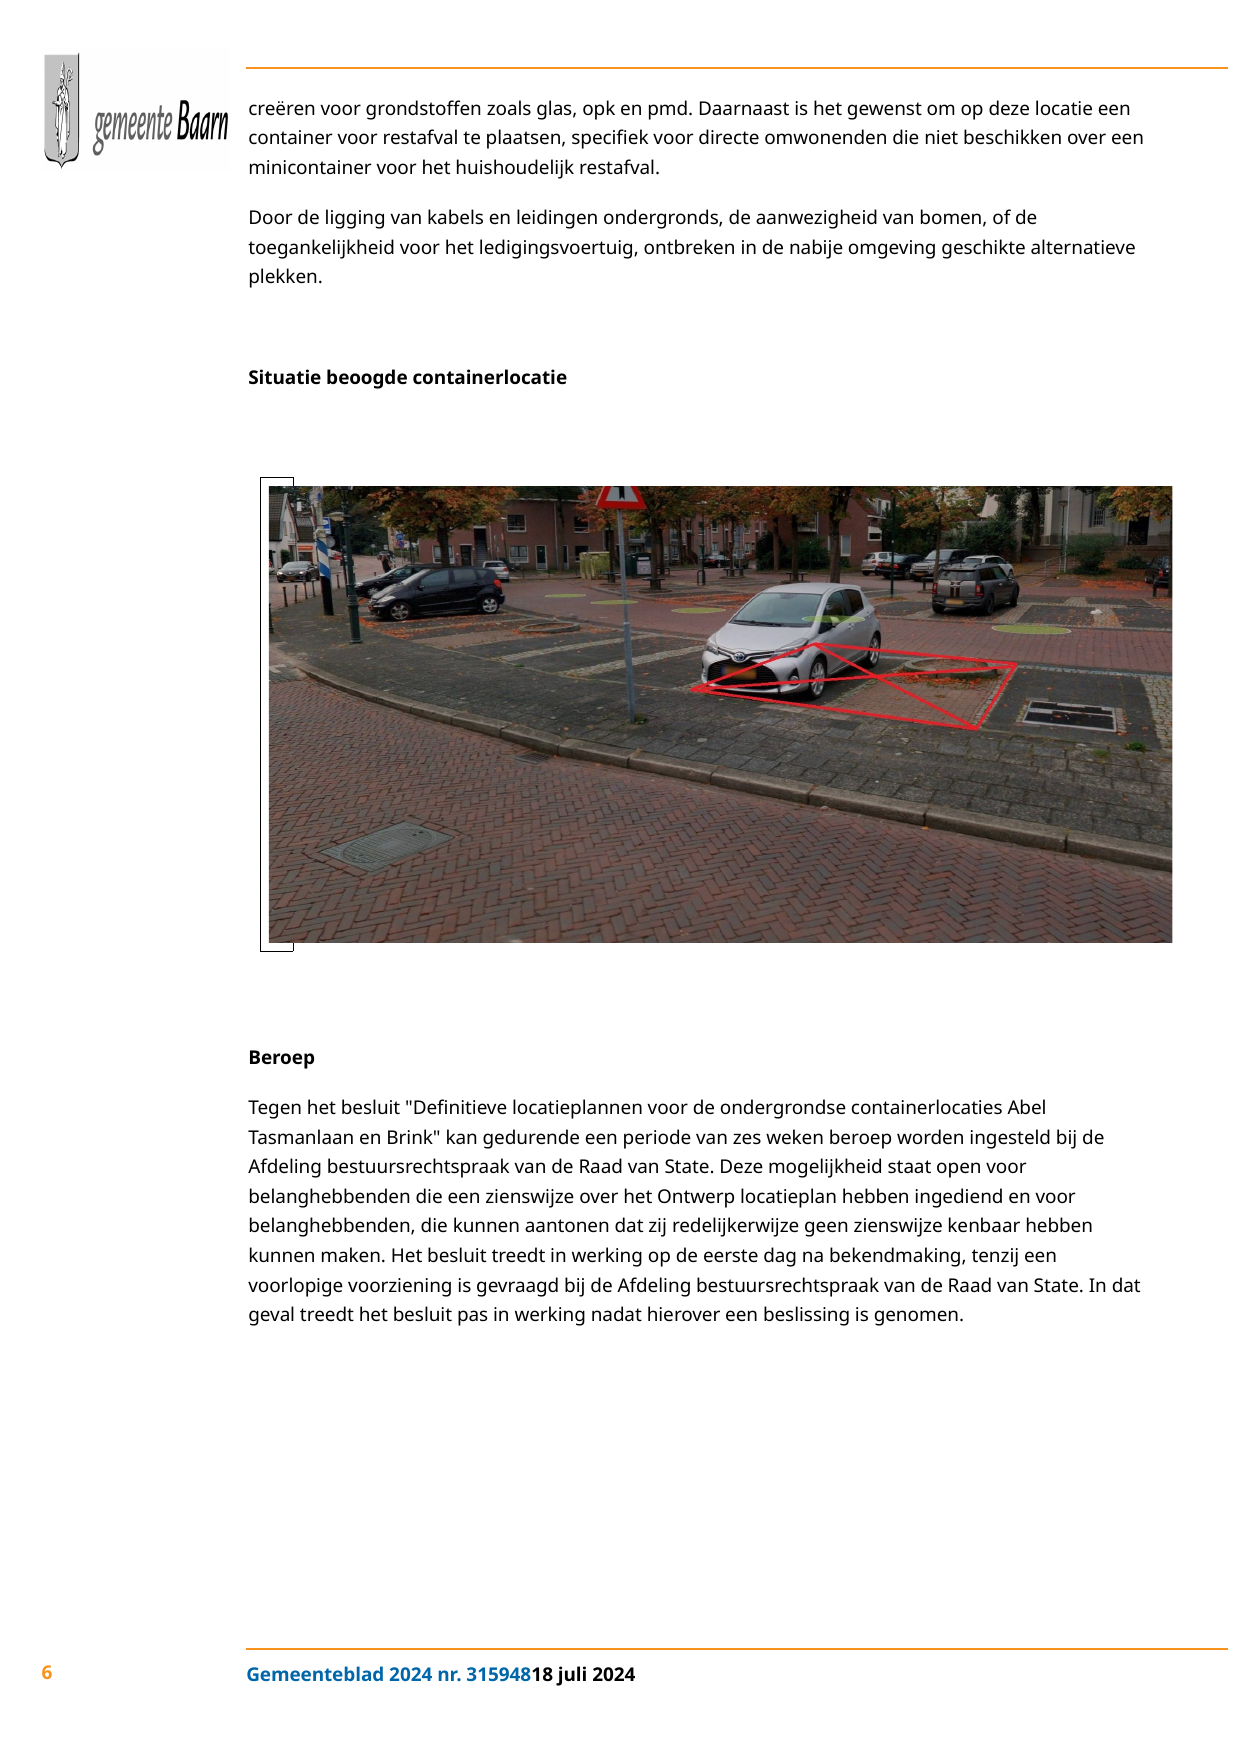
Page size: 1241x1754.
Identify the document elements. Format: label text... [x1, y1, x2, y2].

picture [41, 47, 231, 172]
text creëren voor grondstoffen zoals glas, opk en pmd. Daarnaast is het gewenst om op deze locatie een container voor restafval te plaatsen, specifiek voor directe omwonenden die niet beschikken over een minicontainer voor het huishoudelijk restafval. [248, 95, 1152, 180]
text Tegen het besluit "Definitieve locatieplannen voor de ondergrondse containerlocaties Abel Tasmanlaan en Brink" kan gedurende een periode van zes weken beroep worden ingesteld bij de Afdeling bestuursrechtspraak van de Raad van State. Deze mogelijkheid staat open voor belanghebbenden die een zienswijze over het Ontwerp locatieplan hebben ingediend en voor belanghebbenden, die kunnen aantonen dat zij redelijkerwijze geen zienswijze kenbaar hebben kunnen maken. Het besluit treedt in werking op de eerste dag na bekendmaking, tenzij een voorlopige voorziening is gevraagd bij de Afdeling bestuursrechtspraak van de Raad van State. In dat geval treedt het besluit pas in werking nadat hierover een beslissing is genomen. [248, 1094, 1152, 1327]
text Door de ligging van kabels en leidingen ondergronds, de aanwezigheid van bomen, of de toegankelijkheid voor het ledigingsvoertuig, ontbreken in de nabije omgeving geschikte alternatieve plekken. [248, 204, 1152, 289]
text Situatie beoogde containerlocatie [248, 364, 1152, 390]
picture [268, 486, 1173, 943]
text Beroep [248, 1044, 1152, 1070]
